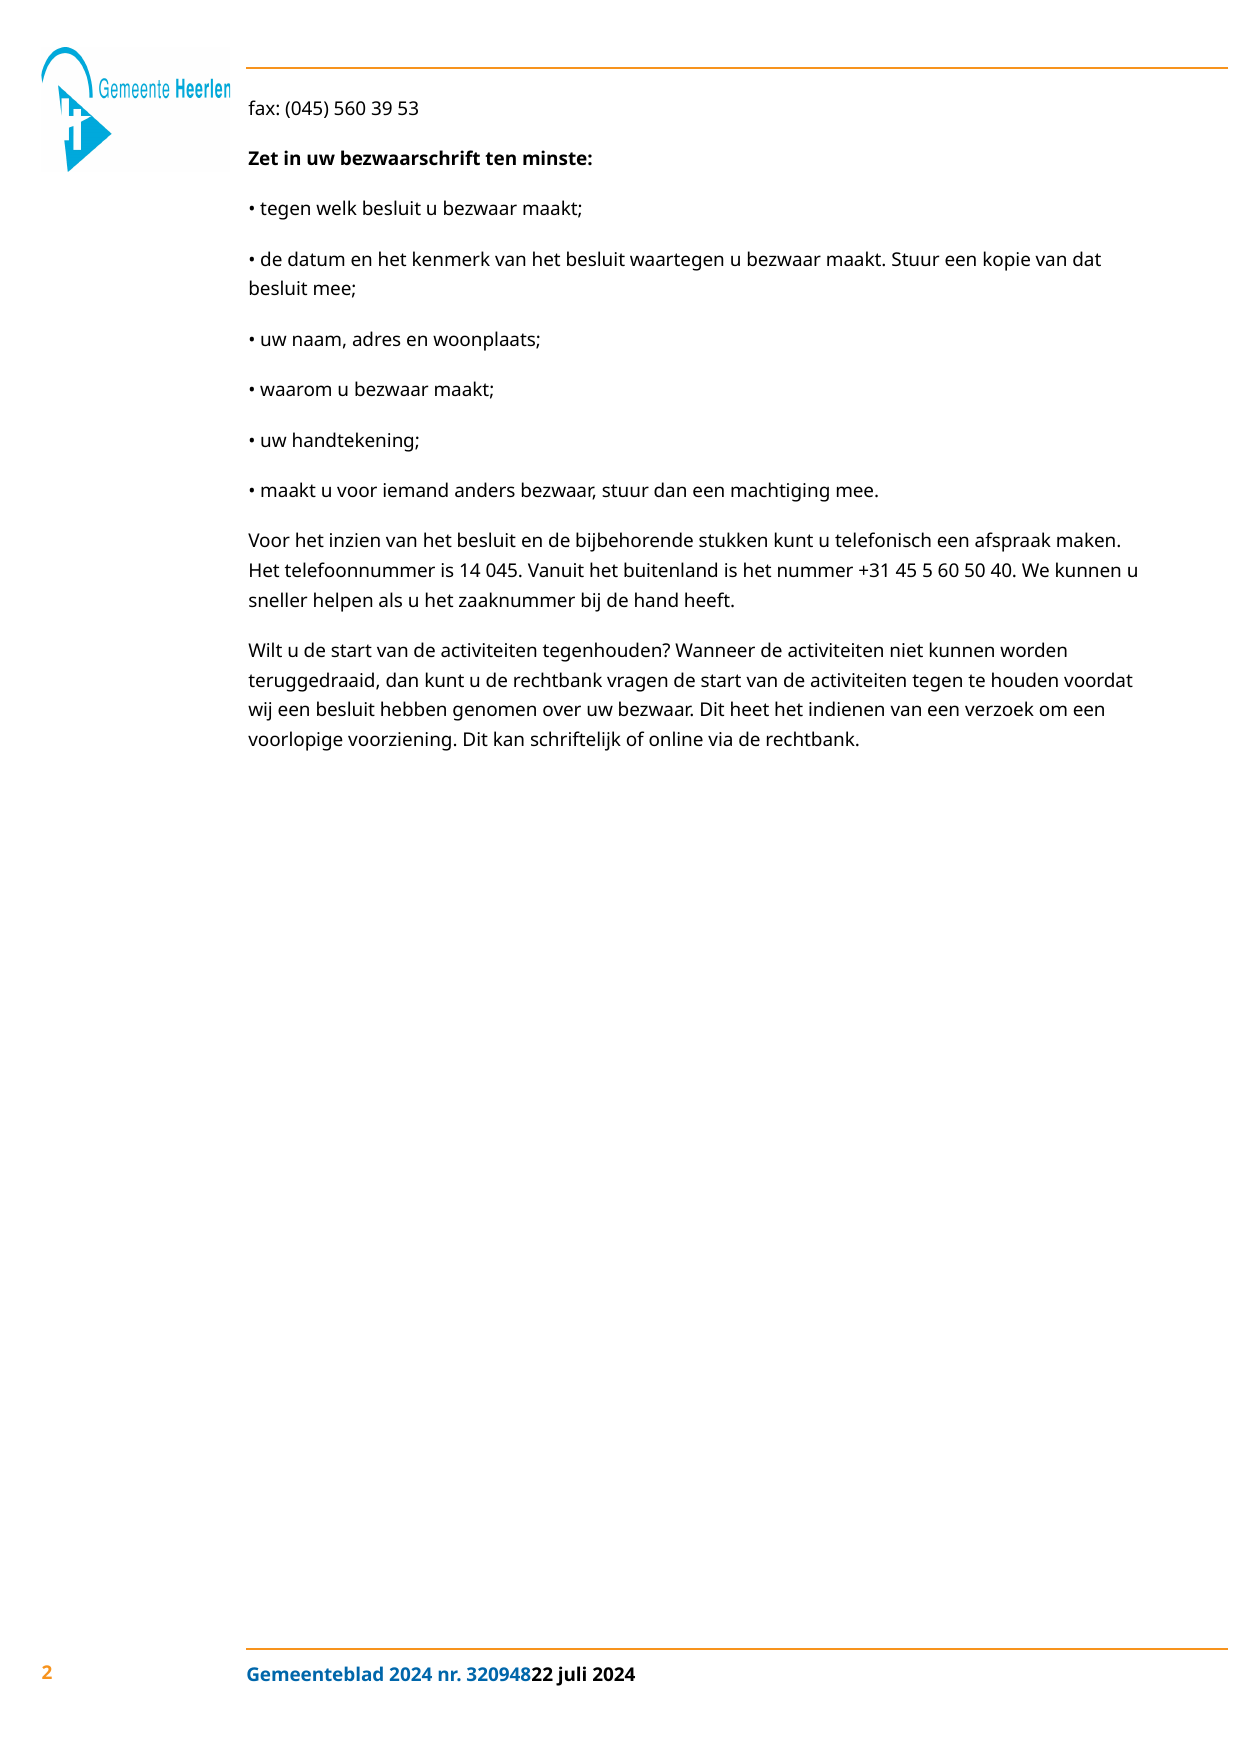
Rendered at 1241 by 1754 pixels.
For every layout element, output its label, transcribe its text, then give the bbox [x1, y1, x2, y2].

picture [41, 47, 59, 70]
text Voor het inzien van het besluit en de bijbehorende stukken kunt u telefonisch een afspraak maken. Het telefoonnummer is 14 045. Vanuit het buitenland is het nummer +31 45 5 60 50 40. We kunnen u sneller helpen als u het zaaknummer bij de hand heeft. [248, 528, 1152, 613]
text • uw naam, adres en woonplaats; [248, 326, 1152, 352]
text • uw handtekening; [248, 427, 1152, 453]
text • waarom u bezwaar maakt; [248, 376, 1152, 402]
text • maakt u voor iemand anders bezwaar, stuur dan een machtiging mee. [248, 477, 1152, 503]
text Zet in uw bezwaarschrift ten minste: [248, 145, 1152, 171]
text fax: (045) 560 39 53 [248, 95, 1152, 121]
text • de datum en het kenmerk van het besluit waartegen u bezwaar maakt. Stuur een kopie van dat besluit mee; [248, 246, 1152, 301]
text • tegen welk besluit u bezwaar maakt; [248, 196, 1152, 221]
text Wilt u de start van de activiteiten tegenhouden? Wanneer de activiteiten niet kunnen worden teruggedraaid, dan kunt u de rechtbank vragen de start van de activiteiten tegen te houden voordat wij een besluit hebben genomen over uw bezwaar. Dit heet het indienen van een verzoek om een voorlopige voorziening. Dit kan schriftelijk of online via de rechtbank. [248, 637, 1152, 752]
picture [41, 47, 231, 172]
